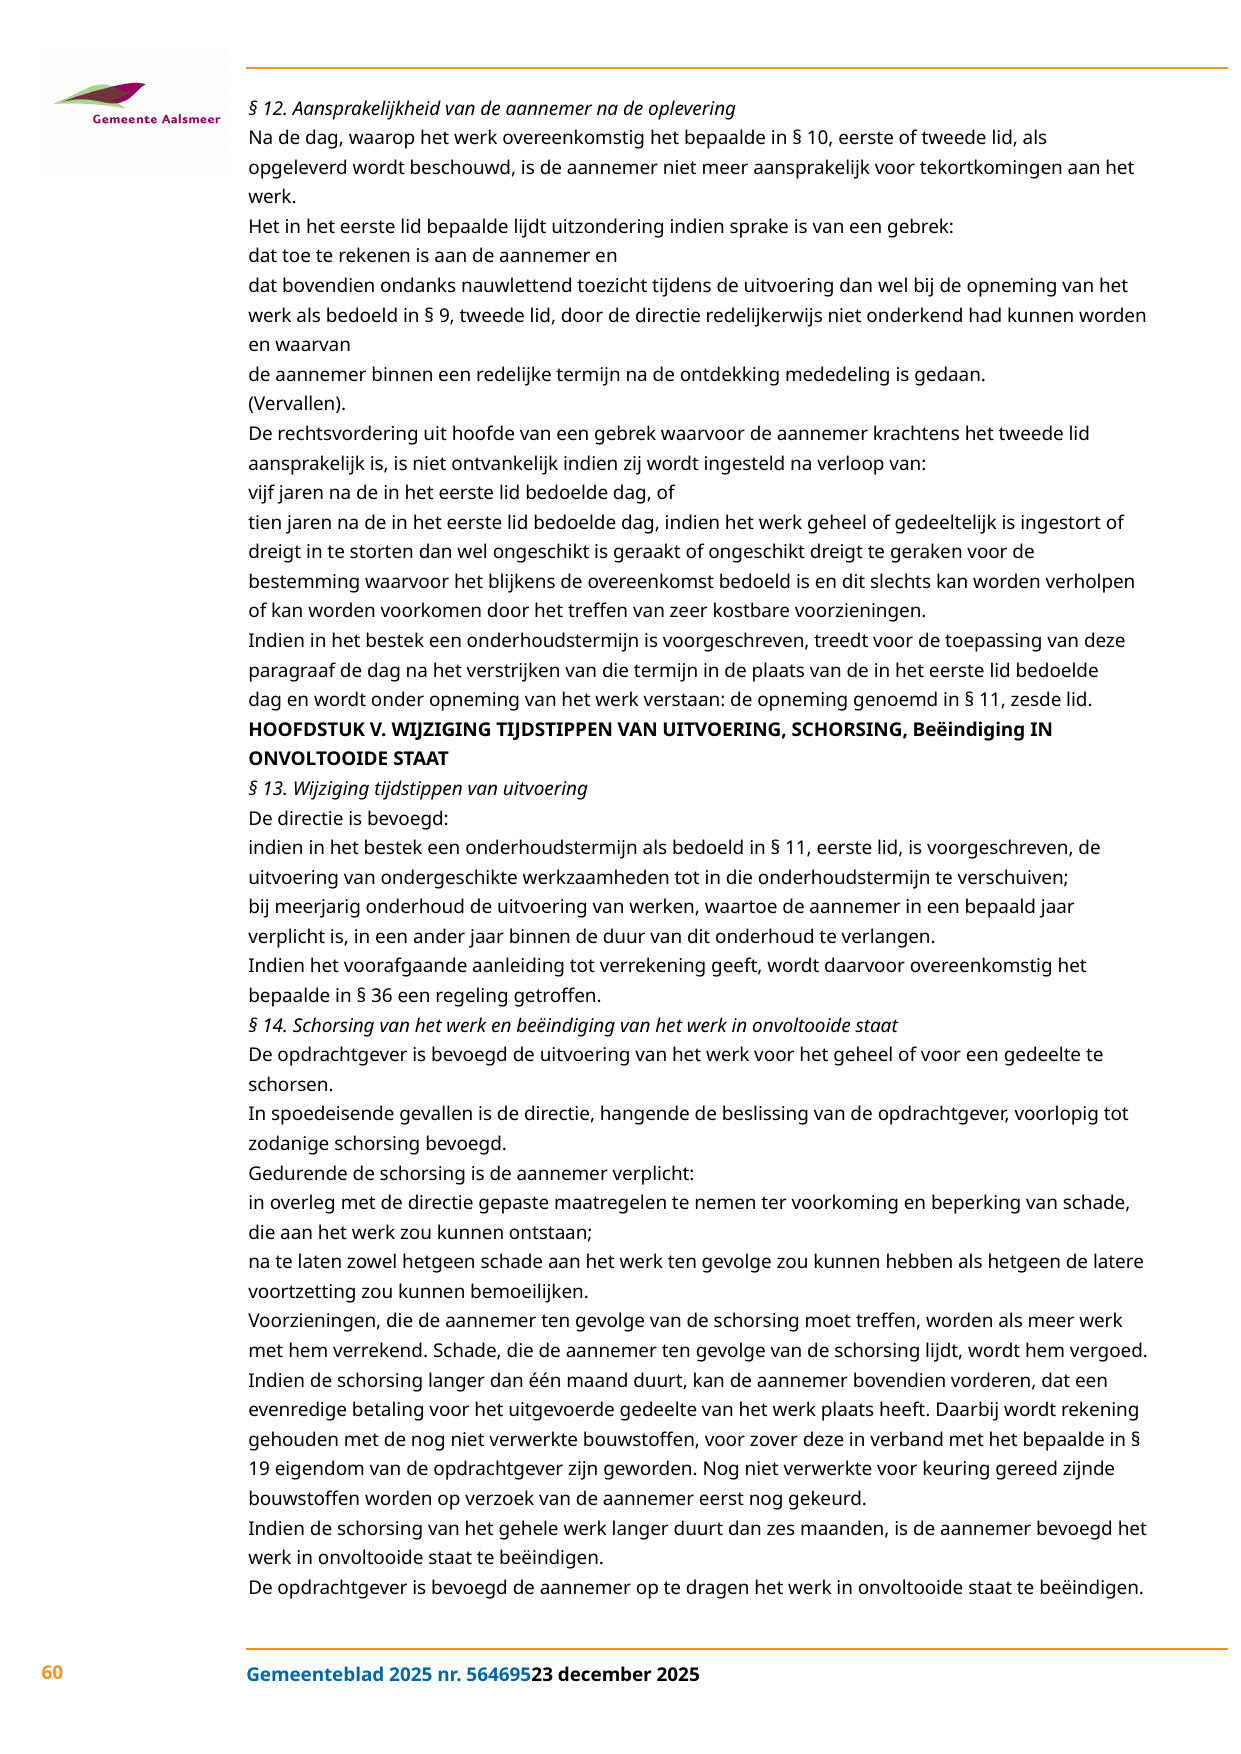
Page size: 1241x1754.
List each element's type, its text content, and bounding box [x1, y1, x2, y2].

text de aannemer binnen een redelijke termijn na de ontdekking mededeling is gedaan. [248, 361, 1152, 387]
text Indien het voorafgaande aanleiding tot verrekening geeft, wordt daarvoor overeenkomstig het bepaalde in § 36 een regeling getroffen. [248, 953, 1152, 1008]
text De opdrachtgever is bevoegd de aannemer op te dragen het werk in onvoltooide staat te beëindigen. [248, 1574, 1152, 1600]
text De directie is bevoegd: [248, 805, 1152, 831]
text tien jaren na de in het eerste lid bedoelde dag, indien het werk geheel of gedeeltelijk is ingestort of dreigt in te storten dan wel ongeschikt is geraakt of ongeschikt dreigt te geraken voor de bestemming waarvoor het blijkens de overeenkomst bedoeld is en dit slechts kan worden verholpen of kan worden voorkomen door het treffen van zeer kostbare voorzieningen. [248, 509, 1152, 623]
text Na de dag, waarop het werk overeenkomstig het bepaalde in § 10, eerste of tweede lid, als opgeleverd wordt beschouwd, is de aannemer niet meer aansprakelijk voor tekortkomingen aan het werk. [248, 124, 1152, 209]
text in overleg met de directie gepaste maatregelen te nemen ter voorkoming en beperking van schade, die aan het werk zou kunnen ontstaan; [248, 1189, 1152, 1245]
text dat toe te rekenen is aan de aannemer en [248, 243, 1152, 268]
text Voorzieningen, die de aannemer ten gevolge van de schorsing moet treffen, worden als meer werk met hem verrekend. Schade, die de aannemer ten gevolge van de schorsing lijdt, wordt hem vergoed. [248, 1308, 1152, 1363]
text dat bovendien ondanks nauwlettend toezicht tijdens de uitvoering dan wel bij de opneming van het werk als bedoeld in § 9, tweede lid, door de directie redelijkerwijs niet onderkend had kunnen worden en waarvan [248, 272, 1152, 357]
text Indien in het bestek een onderhoudstermijn is voorgeschreven, treedt voor de toepassing van deze paragraaf de dag na het verstrijken van die termijn in de plaats van de in het eerste lid bedoelde [248, 627, 1152, 683]
text De opdrachtgever is bevoegd de uitvoering van het werk voor het geheel of voor een gedeelte te schorsen. [248, 1041, 1152, 1097]
text In spoedeisende gevallen is de directie, hangende de beslissing van de opdrachtgever, voorlopig tot zodanige schorsing bevoegd. [248, 1101, 1152, 1156]
text indien in het bestek een onderhoudstermijn als bedoeld in § 11, eerste lid, is voorgeschreven, de uitvoering van ondergeschikte werkzaamheden tot in die onderhoudstermijn te verschuiven; [248, 834, 1152, 890]
text § 13. Wijziging tijdstippen van uitvoering [248, 775, 1152, 801]
text (Vervallen). [248, 391, 1152, 416]
picture [41, 47, 231, 172]
text De rechtsvordering uit hoofde van een gebrek waarvoor de aannemer krachtens het tweede lid aansprakelijk is, is niet ontvankelijk indien zij wordt ingesteld na verloop van: [248, 420, 1152, 476]
text HOOFDSTUK V. WIJZIGING TIJDSTIPPEN VAN UITVOERING, SCHORSING, Beëindiging IN ONVOLTOOIDE STAAT [248, 716, 1152, 771]
text Het in het eerste lid bepaalde lijdt uitzondering indien sprake is van een gebrek: [248, 213, 1152, 239]
text vijf jaren na de in het eerste lid bedoelde dag, of [248, 479, 1152, 505]
text Gedurende de schorsing is de aannemer verplicht: [248, 1160, 1152, 1186]
text dag en wordt onder opneming van het werk verstaan: de opneming genoemd in § 11, zesde lid. [248, 686, 1152, 712]
text Indien de schorsing langer dan één maand duurt, kan de aannemer bovendien vorderen, dat een evenredige betaling voor het uitgevoerde gedeelte van het werk plaats heeft. Daarbij wordt rekening gehouden met de nog niet verwerkte bouwstoffen, voor zover deze in verband met het bepaalde in § 19 eigendom van de opdrachtgever zijn geworden. Nog niet verwerkte voor keuring gereed zijnde bouwstoffen worden op verzoek van de aannemer eerst nog gekeurd. [248, 1367, 1152, 1511]
text na te laten zowel hetgeen schade aan het werk ten gevolge zou kunnen hebben als hetgeen de latere voortzetting zou kunnen bemoeilijken. [248, 1248, 1152, 1304]
text § 14. Schorsing van het werk en beëindiging van het werk in onvoltooide staat [248, 1012, 1152, 1038]
text bij meerjarig onderhoud de uitvoering van werken, waartoe de aannemer in een bepaald jaar verplicht is, in een ander jaar binnen de duur van dit onderhoud te verlangen. [248, 893, 1152, 949]
text § 12. Aansprakelijkheid van de aannemer na de oplevering [248, 95, 1152, 121]
text Indien de schorsing van het gehele werk langer duurt dan zes maanden, is de aannemer bevoegd het werk in onvoltooide staat te beëindigen. [248, 1515, 1152, 1570]
